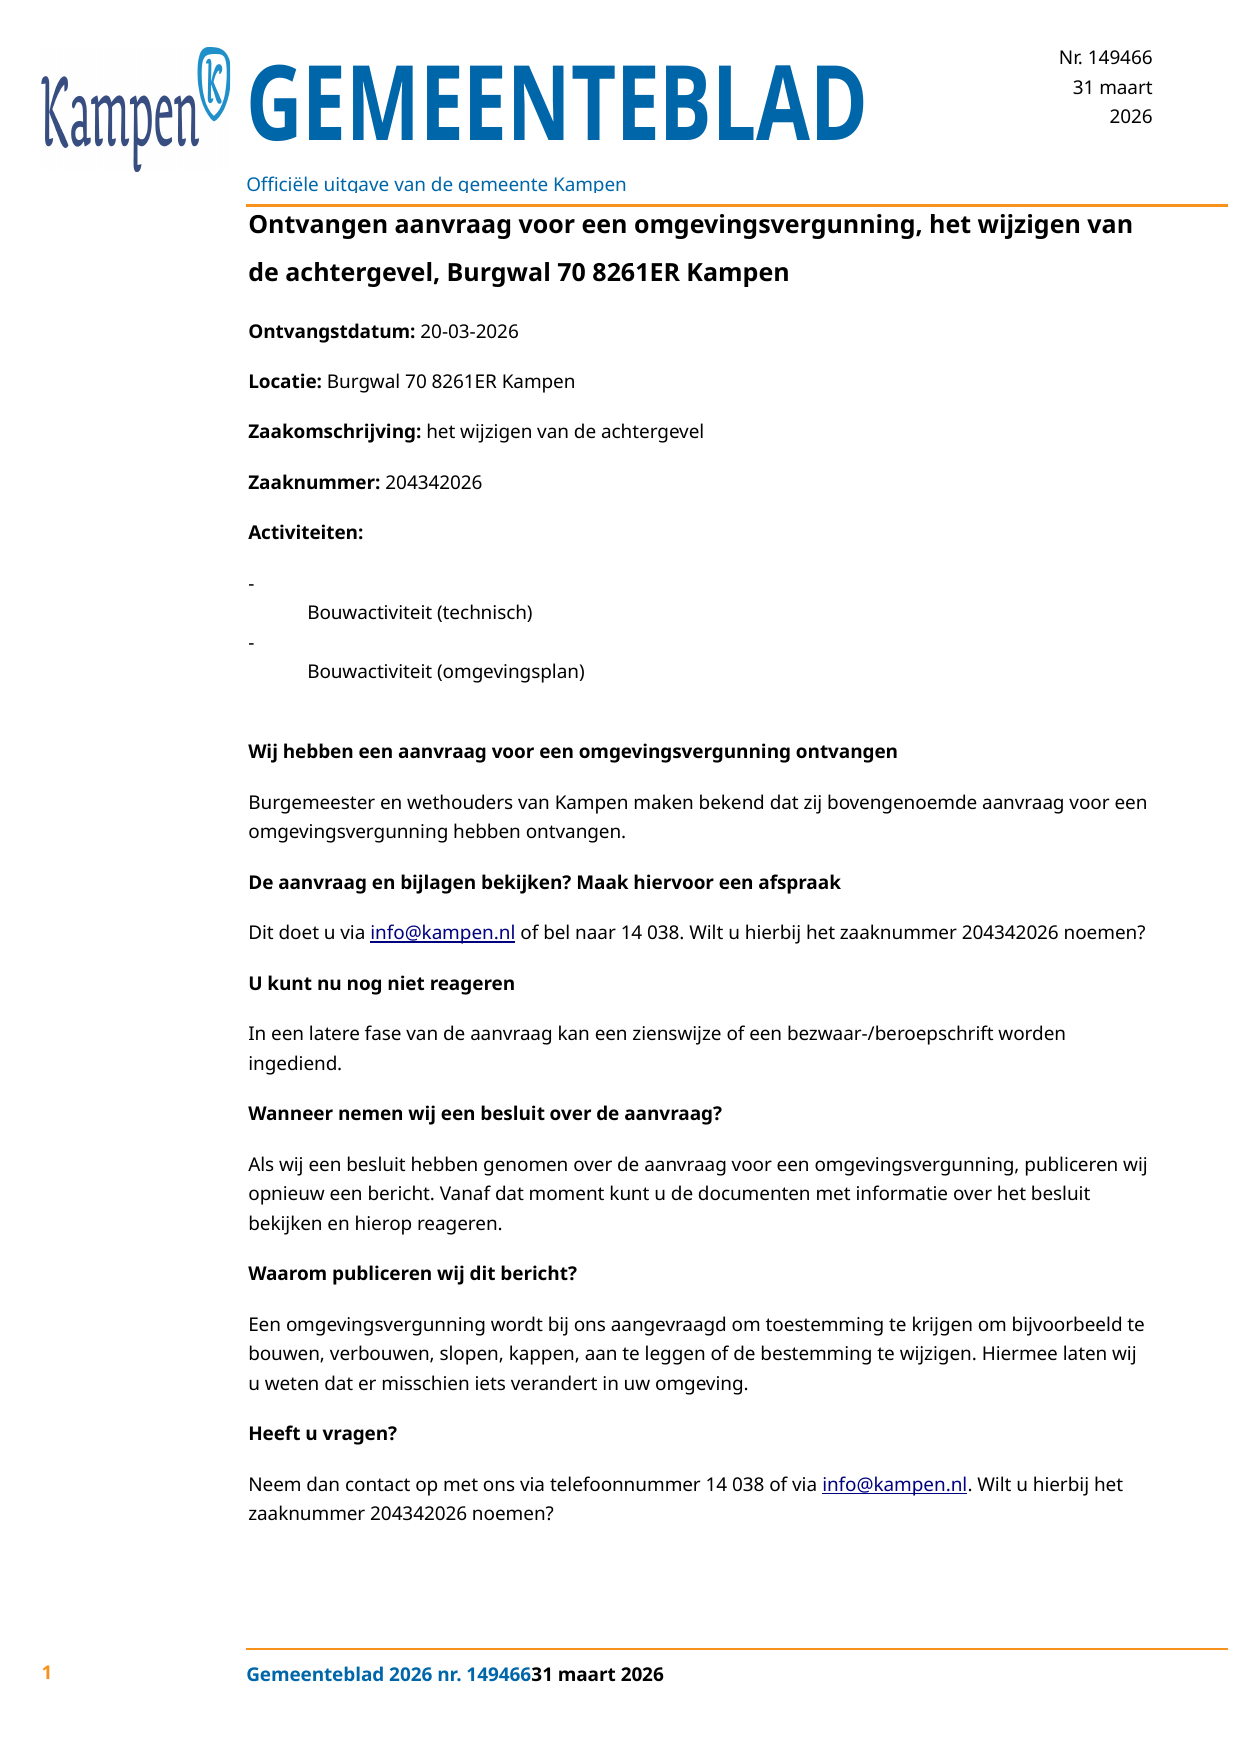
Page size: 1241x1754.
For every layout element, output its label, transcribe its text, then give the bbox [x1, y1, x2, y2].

list Bouwactiviteit (omgevingsplan) [248, 659, 1152, 684]
text Activiteiten: [248, 519, 1152, 545]
text Heeft u vragen? [248, 1420, 1152, 1446]
text Ontvangen aanvraag voor een omgevingsvergunning, het wijzigen van de achtergevel, Burgwal 70 8261ER Kampen [248, 207, 1152, 288]
text Zaaknummer: 204342026 [248, 469, 1152, 495]
picture [41, 47, 231, 172]
text Een omgevingsvergunning wordt bij ons aangevraagd om toestemming te krijgen om bijvoorbeeld te bouwen, verbouwen, slopen, kappen, aan te leggen of de bestemming te wijzigen. Hiermee laten wij u weten dat er misschien iets verandert in uw omgeving. [248, 1311, 1152, 1396]
text Zaakomschrijving: het wijzigen van de achtergevel [248, 419, 1152, 444]
text Waarom publiceren wij dit bericht? [248, 1260, 1152, 1286]
text Locatie: Burgwal 70 8261ER Kampen [248, 368, 1152, 394]
text De aanvraag en bijlagen bekijken? Maak hiervoor een afspraak [248, 869, 1152, 895]
text Wij hebben een aanvraag voor een omgevingsvergunning ontvangen [248, 739, 1152, 764]
text Burgemeester en wethouders van Kampen maken bekend dat zij bovengenoemde aanvraag voor een omgevingsvergunning hebben ontvangen. [248, 789, 1152, 844]
text Neem dan contact op met ons via telefoonnummer 14 038 of via info@kampen.nl. Wilt u hierbij het zaaknummer 204342026 noemen? [248, 1471, 1152, 1526]
text Wanneer nemen wij een besluit over de aanvraag? [248, 1100, 1152, 1126]
text Als wij een besluit hebben genomen over de aanvraag voor een omgevingsvergunning, publiceren wij opnieuw een bericht. Vanaf dat moment kunt u de documenten met informatie over het besluit bekijken en hierop reageren. [248, 1151, 1152, 1236]
text In een latere fase van de aanvraag kan een zienswijze of een bezwaar-/beroepschrift worden ingediend. [248, 1020, 1152, 1076]
text Ontvangstdatum: 20-03-2026 [248, 318, 1152, 344]
text U kunt nu nog niet reageren [248, 970, 1152, 996]
list Bouwactiviteit (technisch) [248, 599, 1152, 625]
text Dit doet u via info@kampen.nl of bel naar 14 038. Wilt u hierbij het zaaknummer 204342026 noemen? [248, 919, 1152, 945]
